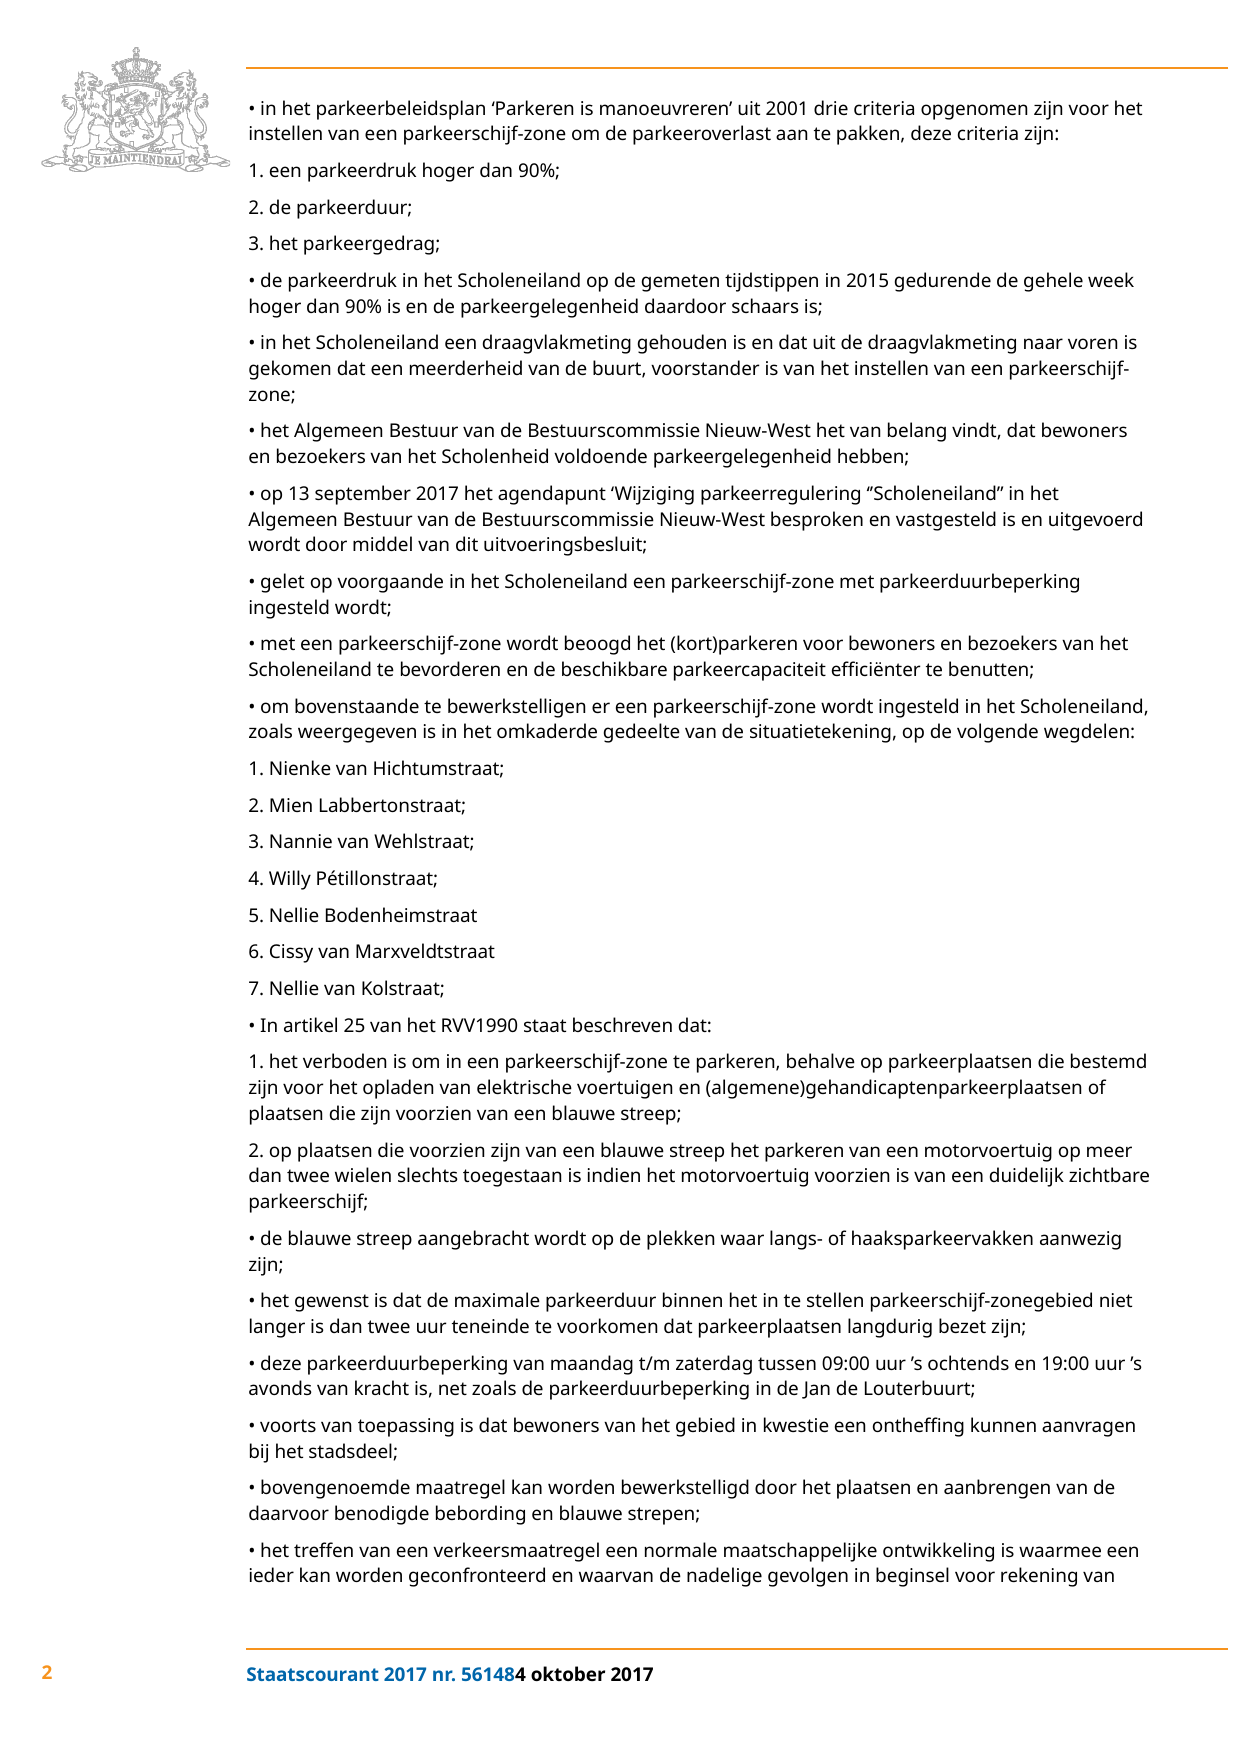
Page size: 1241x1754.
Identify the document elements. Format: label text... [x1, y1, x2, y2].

text • in het Scholeneiland een draagvlakmeting gehouden is en dat uit de draagvlakmeting naar voren is gekomen dat een meerderheid van de buurt, voorstander is van het instellen van een parkeerschijf-zone; [248, 329, 1152, 407]
text • het gewenst is dat de maximale parkeerduur binnen het in te stellen parkeerschijf-zonegebied niet langer is dan twee uur teneinde te voorkomen dat parkeerplaatsen langdurig bezet zijn; [248, 1287, 1152, 1339]
text 1. een parkeerdruk hoger dan 90%; [248, 157, 1152, 183]
text 2. Mien Labbertonstraat; [248, 792, 1152, 818]
text 4. Willy Pétillonstraat; [248, 865, 1152, 891]
text 2. op plaatsen die voorzien zijn van een blauwe streep het parkeren van een motorvoertuig op meer dan twee wielen slechts toegestaan is indien het motorvoertuig voorzien is van een duidelijk zichtbare parkeerschijf; [248, 1137, 1152, 1214]
text 5. Nellie Bodenheimstraat [248, 902, 1152, 928]
text • het treffen van een verkeersmaatregel een normale maatschappelijke ontwikkeling is waarmee een ieder kan worden geconfronteerd en waarvan de nadelige gevolgen in beginsel voor rekening van [248, 1537, 1152, 1588]
text • bovengenoemde maatregel kan worden bewerkstelligd door het plaatsen en aanbrengen van de daarvoor benodigde bebording en blauwe strepen; [248, 1474, 1152, 1526]
text • In artikel 25 van het RVV1990 staat beschreven dat: [248, 1012, 1152, 1038]
text 6. Cissy van Marxveldtstraat [248, 939, 1152, 964]
text 3. Nannie van Wehlstraat; [248, 829, 1152, 854]
text 1. het verboden is om in een parkeerschijf-zone te parkeren, behalve op parkeerplaatsen die bestemd zijn voor het opladen van elektrische voertuigen en (algemene)gehandicaptenparkeerplaatsen of plaatsen die zijn voorzien van een blauwe streep; [248, 1049, 1152, 1126]
text • het Algemeen Bestuur van de Bestuurscommissie Nieuw-West het van belang vindt, dat bewoners en bezoekers van het Scholenheid voldoende parkeergelegenheid hebben; [248, 418, 1152, 469]
text 3. het parkeergedrag; [248, 231, 1152, 256]
text • de blauwe streep aangebracht wordt op de plekken waar langs- of haaksparkeervakken aanwezig zijn; [248, 1225, 1152, 1276]
picture [41, 47, 231, 172]
text • deze parkeerduurbeperking van maandag t/m zaterdag tussen 09:00 uur ’s ochtends en 19:00 uur ’s avonds van kracht is, net zoals de parkeerduurbeperking in de Jan de Louterbuurt; [248, 1350, 1152, 1401]
text 1. Nienke van Hichtumstraat; [248, 755, 1152, 781]
text • op 13 september 2017 het agendapunt ‘Wijziging parkeerregulering ‘’Scholeneiland’’ in het Algemeen Bestuur van de Bestuurscommissie Nieuw-West besproken en vastgesteld is en uitgevoerd wordt door middel van dit uitvoeringsbesluit; [248, 480, 1152, 557]
text 7. Nellie van Kolstraat; [248, 975, 1152, 1001]
text • voorts van toepassing is dat bewoners van het gebied in kwestie een ontheffing kunnen aanvragen bij het stadsdeel; [248, 1412, 1152, 1464]
text • de parkeerdruk in het Scholeneiland op de gemeten tijdstippen in 2015 gedurende de gehele week hoger dan 90% is en de parkeergelegenheid daardoor schaars is; [248, 267, 1152, 319]
text • gelet op voorgaande in het Scholeneiland een parkeerschijf-zone met parkeerduurbeperking ingesteld wordt; [248, 568, 1152, 620]
text • om bovenstaande te bewerkstelligen er een parkeerschijf-zone wordt ingesteld in het Scholeneiland, zoals weergegeven is in het omkaderde gedeelte van de situatietekening, op de volgende wegdelen: [248, 693, 1152, 744]
text • met een parkeerschijf-zone wordt beoogd het (kort)parkeren voor bewoners en bezoekers van het Scholeneiland te bevorderen en de beschikbare parkeercapaciteit efficiënter te benutten; [248, 631, 1152, 682]
text 2. de parkeerduur; [248, 194, 1152, 219]
text • in het parkeerbeleidsplan ‘Parkeren is manoeuvreren’ uit 2001 drie criteria opgenomen zijn voor het instellen van een parkeerschijf-zone om de parkeeroverlast aan te pakken, deze criteria zijn: [248, 95, 1152, 146]
